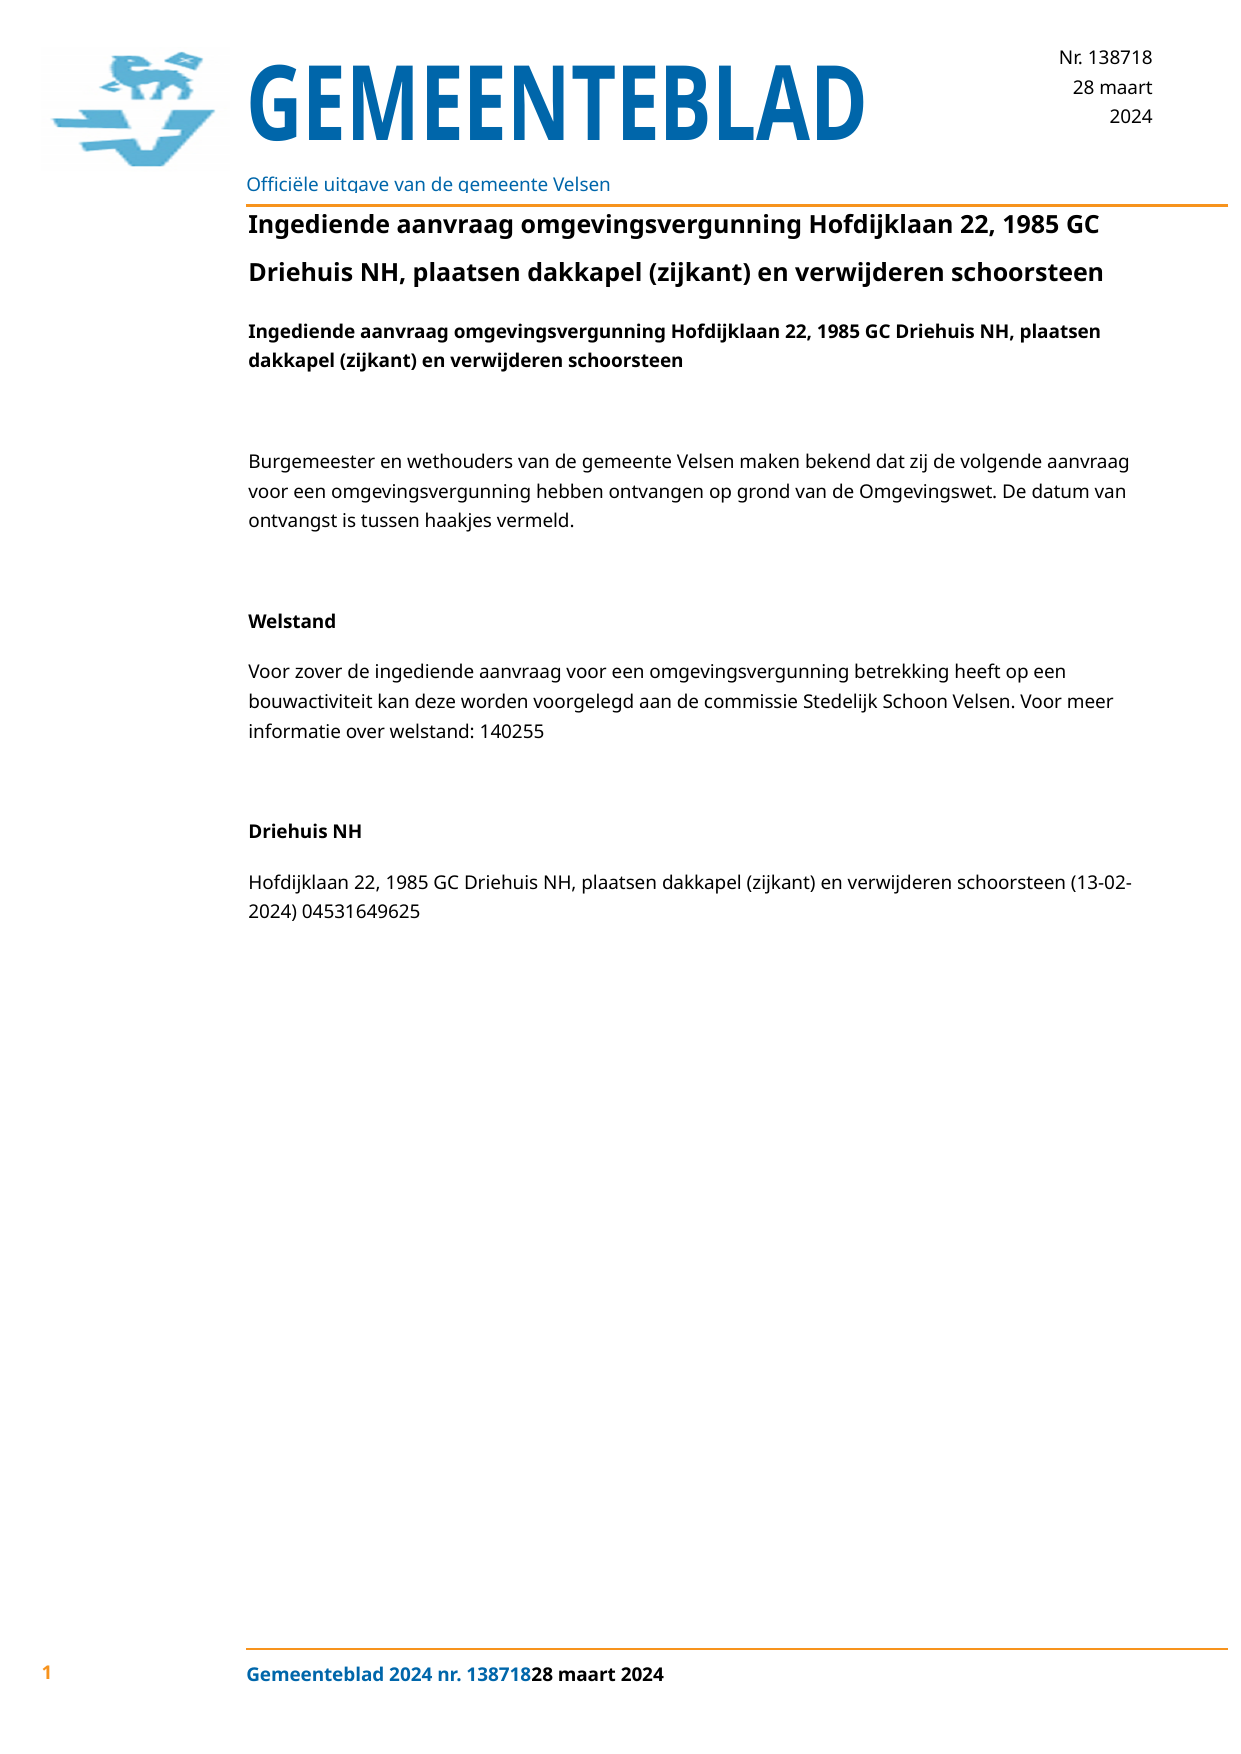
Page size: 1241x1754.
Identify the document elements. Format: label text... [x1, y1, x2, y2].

text Ingediende aanvraag omgevingsvergunning Hofdijklaan 22, 1985 GC Driehuis NH, plaatsen dakkapel (zijkant) en verwijderen schoorsteen [248, 318, 1152, 373]
text Hofdijklaan 22, 1985 GC Driehuis NH, plaatsen dakkapel (zijkant) en verwijderen schoorsteen (13-02-2024) 04531649625 [248, 869, 1152, 924]
text Burgemeester en wethouders van de gemeente Velsen maken bekend dat zij de volgende aanvraag voor een omgevingsvergunning hebben ontvangen op grond van de Omgevingswet. De datum van ontvangst is tussen haakjes vermeld. [248, 448, 1152, 533]
text Welstand [248, 608, 1152, 634]
text Driehuis NH [248, 819, 1152, 844]
text Voor zover de ingediende aanvraag voor een omgevingsvergunning betrekking heeft op een bouwactiviteit kan deze worden voorgelegd aan de commissie Stedelijk Schoon Velsen. Voor meer informatie over welstand: 140255 [248, 659, 1152, 744]
picture [41, 47, 231, 172]
text Ingediende aanvraag omgevingsvergunning Hofdijklaan 22, 1985 GC Driehuis NH, plaatsen dakkapel (zijkant) en verwijderen schoorsteen [248, 207, 1152, 288]
